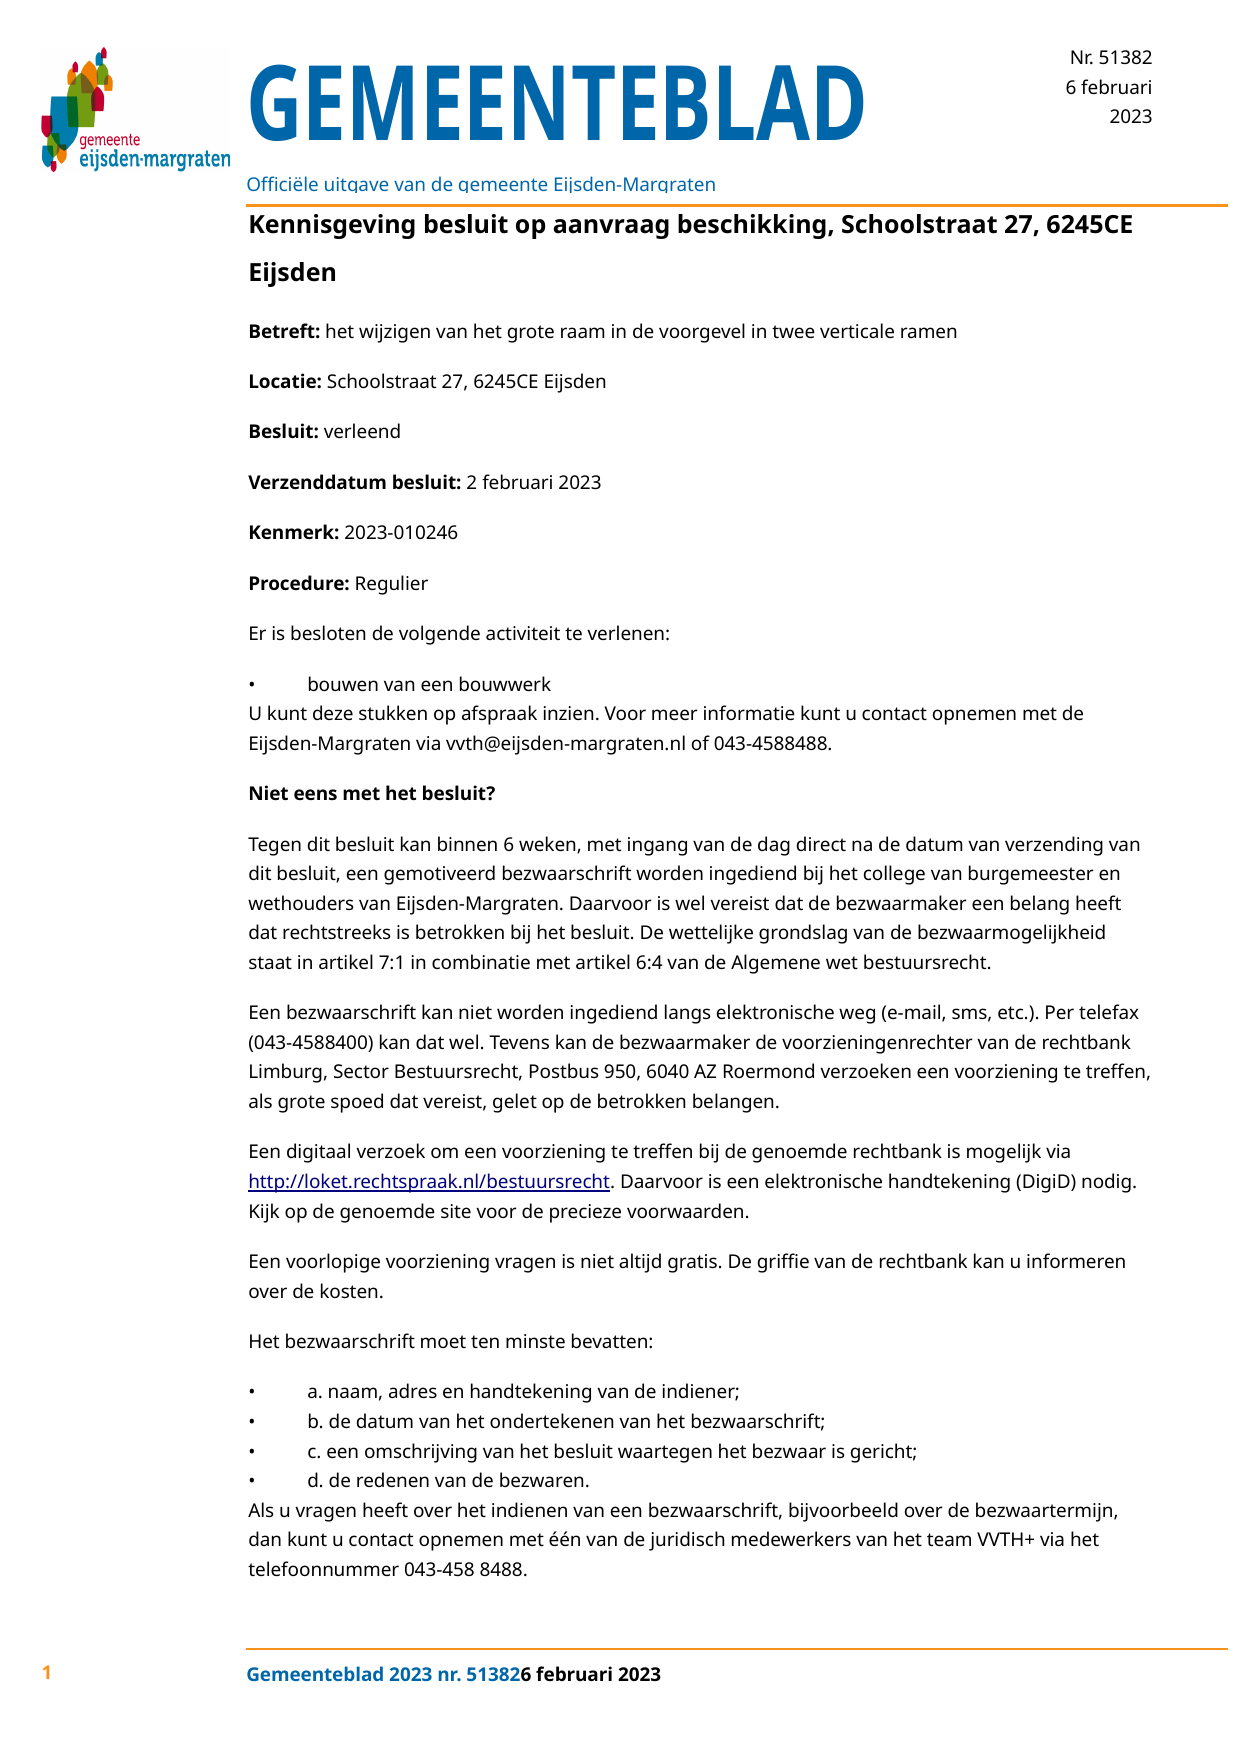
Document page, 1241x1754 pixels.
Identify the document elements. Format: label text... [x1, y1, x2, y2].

list b. de datum van het ondertekenen van het bezwaarschrift; [248, 1408, 1152, 1434]
text Niet eens met het besluit? [248, 780, 1152, 806]
list d. de redenen van de bezwaren. [248, 1467, 1152, 1493]
text Kennisgeving besluit op aanvraag beschikking, Schoolstraat 27, 6245CE Eijsden [248, 207, 1152, 288]
text Een voorlopige voorziening vragen is niet altijd gratis. De griffie van de rechtbank kan u informeren over de kosten. [248, 1248, 1152, 1304]
text Locatie: Schoolstraat 27, 6245CE Eijsden [248, 368, 1152, 394]
text Als u vragen heeft over het indienen van een bezwaarschrift, bijvoorbeeld over de bezwaartermijn, dan kunt u contact opnemen met één van de juridisch medewerkers van het team VVTH+ via het telefoonnummer 043-458 8488. [248, 1497, 1152, 1582]
text Kenmerk: 2023-010246 [248, 519, 1152, 545]
text Het bezwaarschrift moet ten minste bevatten: [248, 1328, 1152, 1354]
text Besluit: verleend [248, 419, 1152, 444]
list bouwen van een bouwwerk [248, 671, 1152, 697]
text Procedure: Regulier [248, 570, 1152, 596]
text Betreft: het wijzigen van het grote raam in de voorgevel in twee verticale ramen [248, 318, 1152, 344]
text Verzenddatum besluit: 2 februari 2023 [248, 469, 1152, 495]
picture [41, 47, 231, 172]
text Een digitaal verzoek om een voorziening te treffen bij de genoemde rechtbank is mogelijk via http://loket.rechtspraak.nl/bestuursrecht. Daarvoor is een elektronische handtekening (DigiD) nodig. Kijk op de genoemde site voor de precieze voorwaarden. [248, 1139, 1152, 1224]
text U kunt deze stukken op afspraak inzien. Voor meer informatie kunt u contact opnemen met de Eijsden-Margraten via vvth@eijsden-margraten.nl of 043-4588488. [248, 700, 1152, 756]
list c. een omschrijving van het besluit waartegen het bezwaar is gericht; [248, 1438, 1152, 1464]
text Tegen dit besluit kan binnen 6 weken, met ingang van de dag direct na de datum van verzending van dit besluit, een gemotiveerd bezwaarschrift worden ingediend bij het college van burgemeester en wethouders van Eijsden-Margraten. Daarvoor is wel vereist dat de bezwaarmaker een belang heeft dat rechtstreeks is betrokken bij het besluit. De wettelijke grondslag van de bezwaarmogelijkheid staat in artikel 7:1 in combinatie met artikel 6:4 van de Algemene wet bestuursrecht. [248, 831, 1152, 975]
text Een bezwaarschrift kan niet worden ingediend langs elektronische weg (e-mail, sms, etc.). Per telefax (043-4588400) kan dat wel. Tevens kan de bezwaarmaker de voorzieningenrechter van de rechtbank Limburg, Sector Bestuursrecht, Postbus 950, 6040 AZ Roermond verzoeken een voorziening te treffen, als grote spoed dat vereist, gelet op de betrokken belangen. [248, 999, 1152, 1114]
text Er is besloten de volgende activiteit te verlenen: [248, 620, 1152, 646]
list a. naam, adres en handtekening van de indiener; [248, 1379, 1152, 1404]
